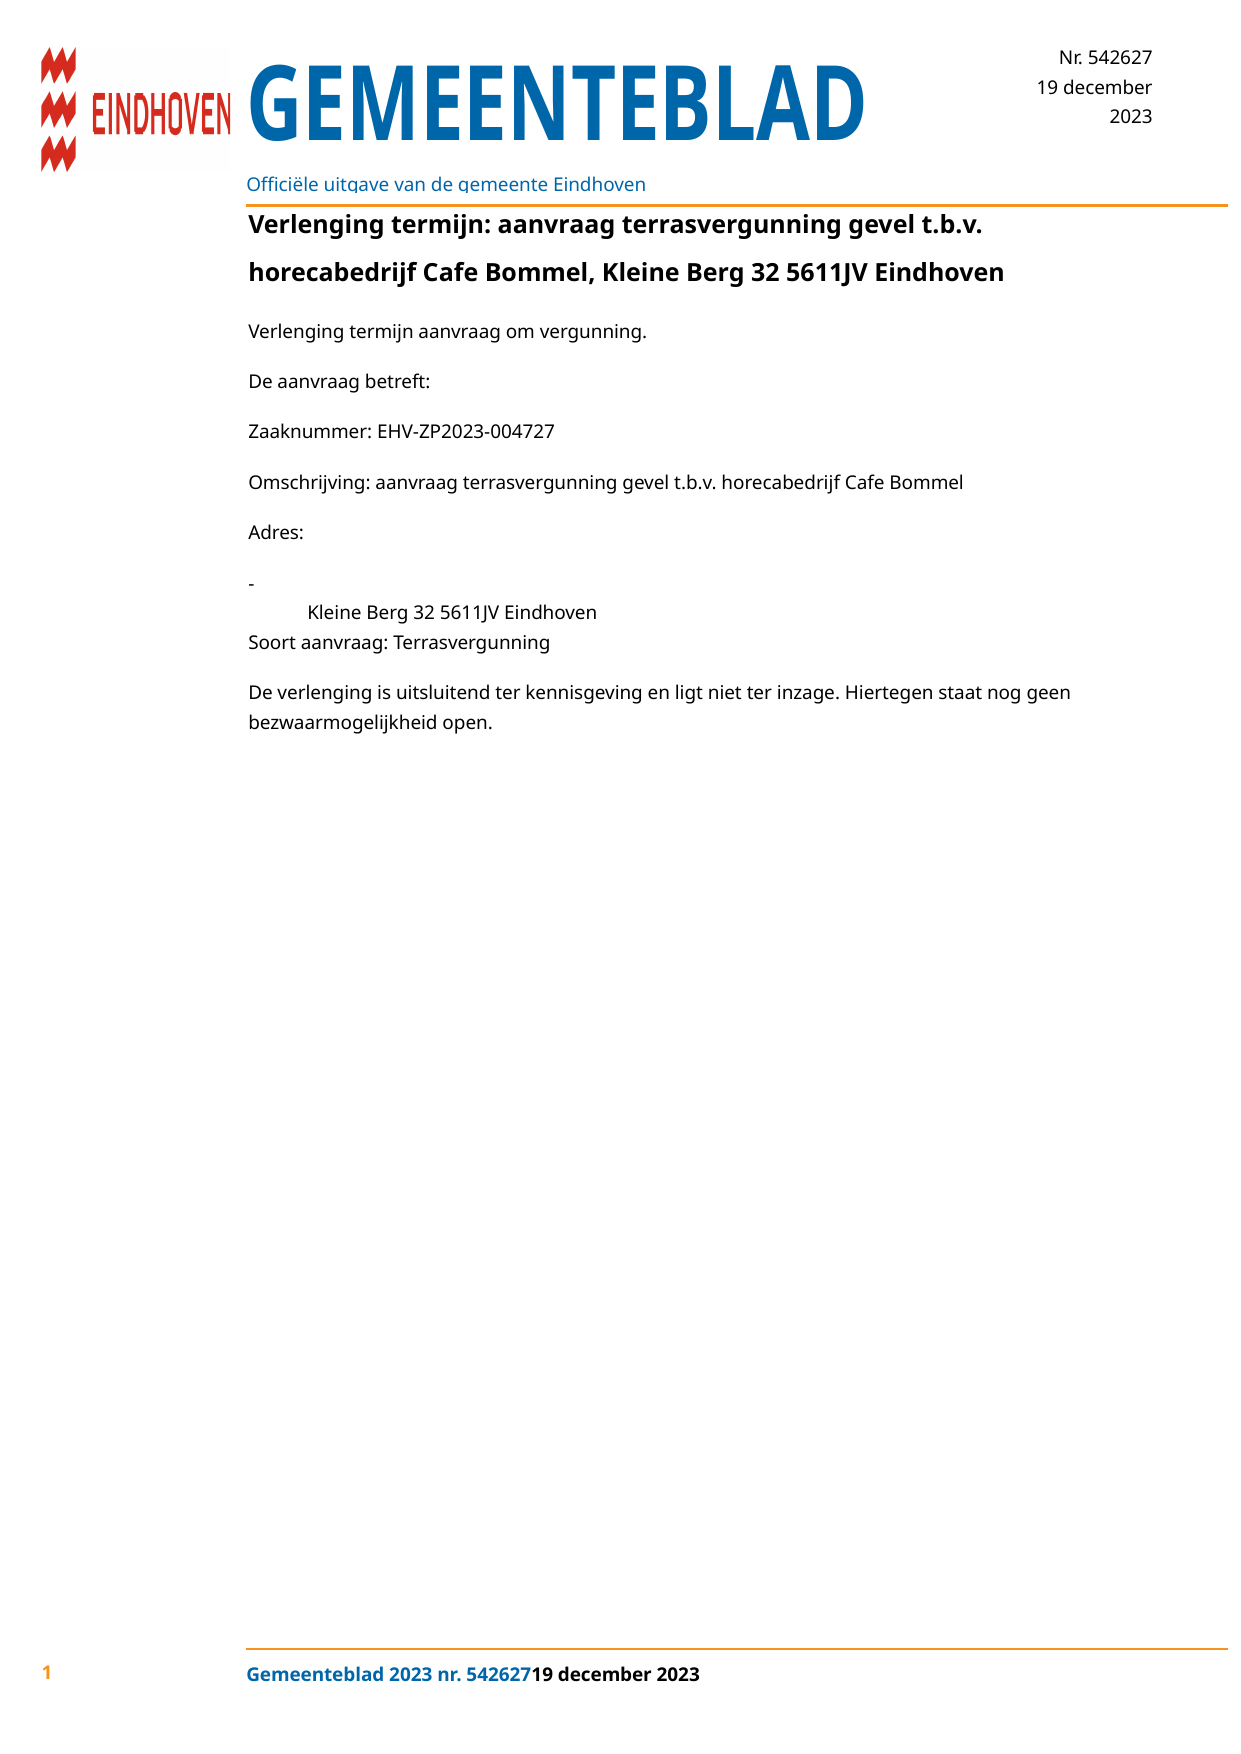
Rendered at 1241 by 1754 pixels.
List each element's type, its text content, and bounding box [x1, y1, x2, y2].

text Soort aanvraag: Terrasvergunning [248, 629, 1152, 655]
text Zaaknummer: EHV-ZP2023-004727 [248, 419, 1152, 444]
text Verlenging termijn: aanvraag terrasvergunning gevel t.b.v. horecabedrijf Cafe Bommel, Kleine Berg 32 5611JV Eindhoven [248, 207, 1152, 288]
list Kleine Berg 32 5611JV Eindhoven [248, 599, 1152, 625]
text De verlenging is uitsluitend ter kennisgeving en ligt niet ter inzage. Hiertegen staat nog geen bezwaarmogelijkheid open. [248, 679, 1152, 735]
text Adres: [248, 519, 1152, 545]
text De aanvraag betreft: [248, 368, 1152, 394]
text Omschrijving: aanvraag terrasvergunning gevel t.b.v. horecabedrijf Cafe Bommel [248, 469, 1152, 495]
picture [41, 47, 231, 172]
text Verlenging termijn aanvraag om vergunning. [248, 318, 1152, 344]
